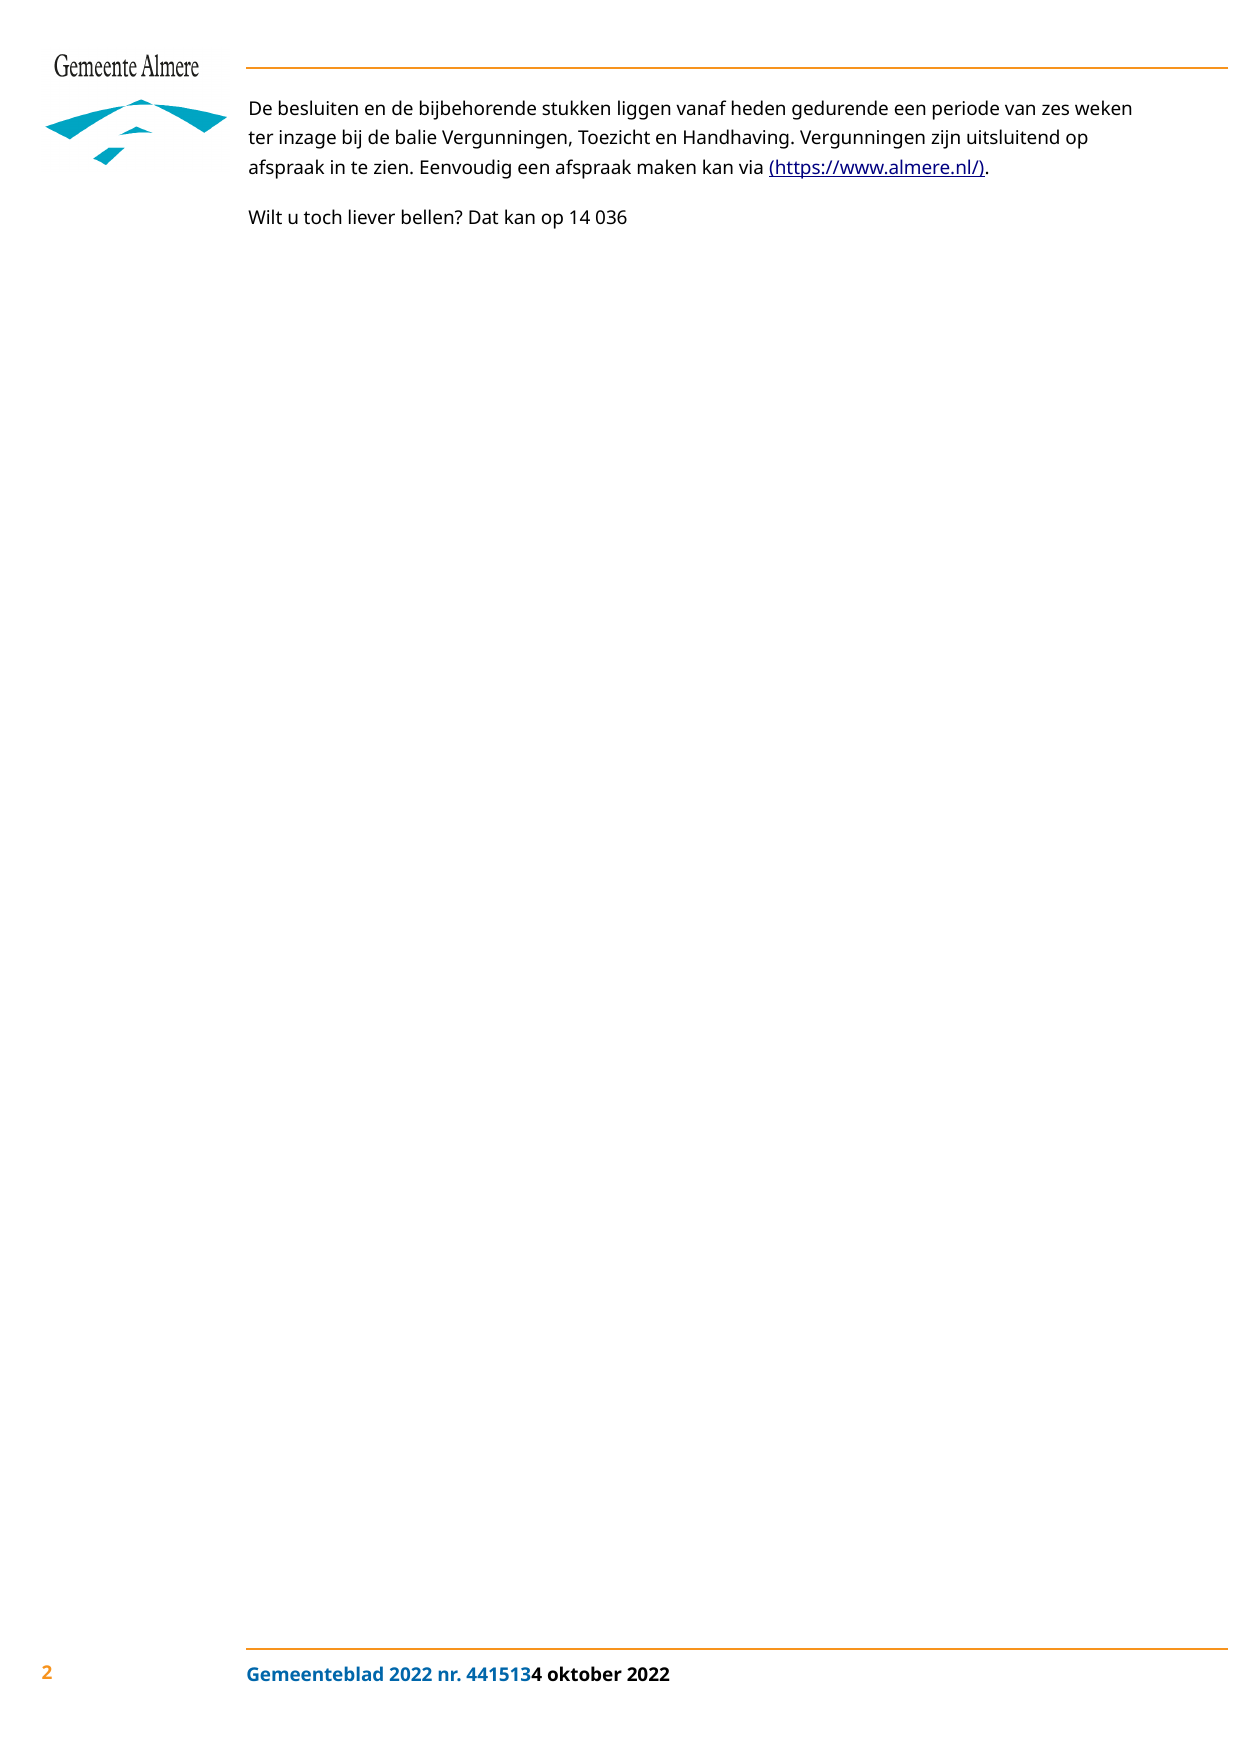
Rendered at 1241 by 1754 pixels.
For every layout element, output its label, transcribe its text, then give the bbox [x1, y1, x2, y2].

text Wilt u toch liever bellen? Dat kan op 14 036 [248, 204, 1152, 230]
picture [41, 47, 231, 172]
text De besluiten en de bijbehorende stukken liggen vanaf heden gedurende een periode van zes weken ter inzage bij de balie Vergunningen, Toezicht en Handhaving. Vergunningen zijn uitsluitend op afspraak in te zien. Eenvoudig een afspraak maken kan via (https://www.almere.nl/). [248, 95, 1152, 180]
